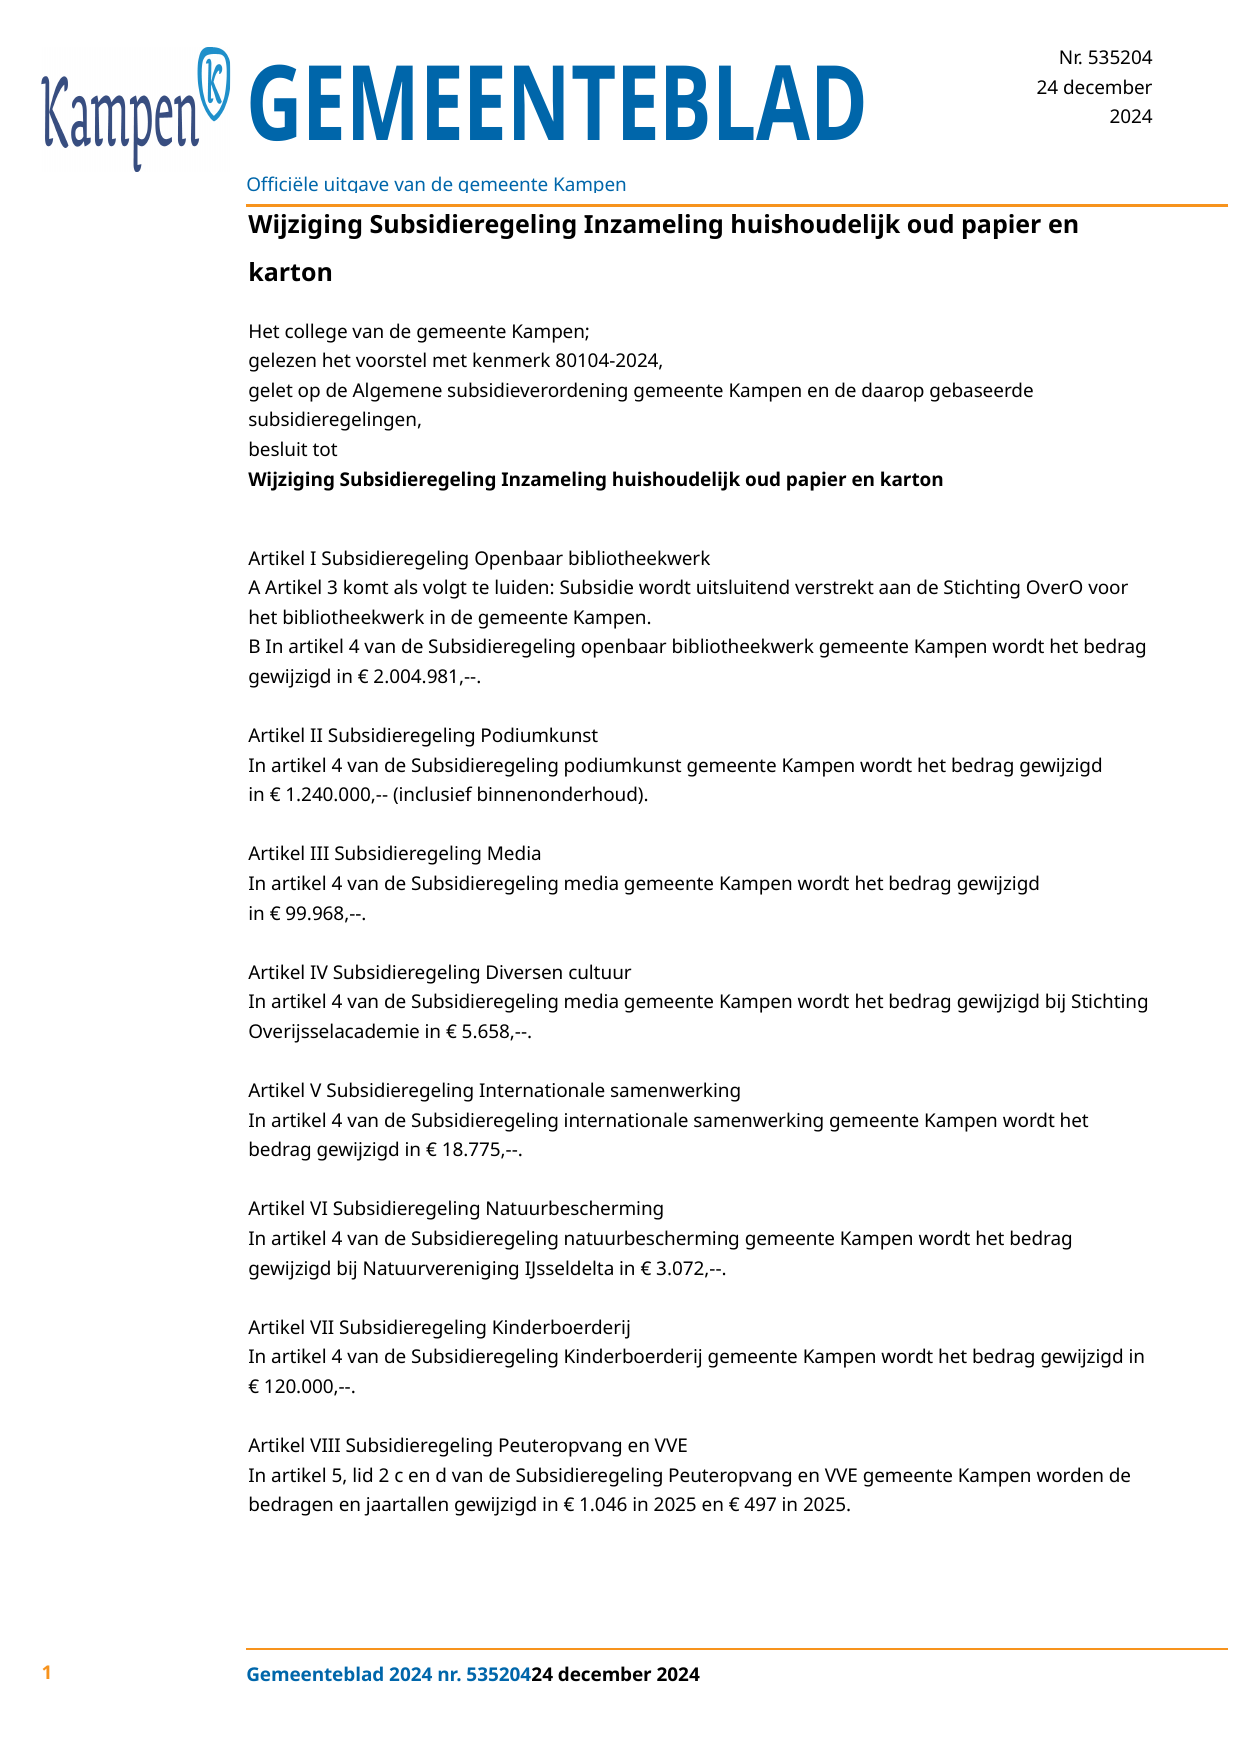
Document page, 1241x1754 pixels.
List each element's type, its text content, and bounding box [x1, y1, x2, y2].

text Artikel IV Subsidieregeling Diversen cultuur [248, 959, 1152, 984]
text Het college van de gemeente Kampen; [248, 318, 1152, 344]
text In artikel 4 van de Subsidieregeling media gemeente Kampen wordt het bedrag gewijzigd [248, 870, 1152, 896]
picture [41, 47, 231, 172]
text Artikel I Subsidieregeling Openbaar bibliotheekwerk [248, 545, 1152, 570]
text Artikel V Subsidieregeling Internationale samenwerking [248, 1077, 1152, 1103]
text Artikel III Subsidieregeling Media [248, 841, 1152, 866]
text In artikel 4 van de Subsidieregeling internationale samenwerking gemeente Kampen wordt het bedrag gewijzigd in € 18.775,--. [248, 1107, 1152, 1162]
text in € 1.240.000,-- (inclusief binnenonderhoud). [248, 781, 1152, 807]
text gelet op de Algemene subsidieverordening gemeente Kampen en de daarop gebaseerde [248, 377, 1152, 403]
text In artikel 4 van de Subsidieregeling natuurbescherming gemeente Kampen wordt het bedrag gewijzigd bij Natuurvereniging IJsseldelta in € 3.072,--. [248, 1225, 1152, 1280]
text A Artikel 3 komt als volgt te luiden: Subsidie wordt uitsluitend verstrekt aan de Stichting OverO voor het bibliotheekwerk in de gemeente Kampen. [248, 574, 1152, 629]
text Wijziging Subsidieregeling Inzameling huishoudelijk oud papier en karton [248, 207, 1152, 288]
text Artikel VI Subsidieregeling Natuurbescherming [248, 1196, 1152, 1221]
text In artikel 4 van de Subsidieregeling Kinderboerderij gemeente Kampen wordt het bedrag gewijzigd in € 120.000,--. [248, 1343, 1152, 1399]
text in € 99.968,--. [248, 900, 1152, 925]
text In artikel 4 van de Subsidieregeling podiumkunst gemeente Kampen wordt het bedrag gewijzigd [248, 752, 1152, 777]
text gelezen het voorstel met kenmerk 80104-2024, [248, 347, 1152, 373]
text Artikel VIII Subsidieregeling Peuteropvang en VVE [248, 1432, 1152, 1458]
text In artikel 5, lid 2 c en d van de Subsidieregeling Peuteropvang en VVE gemeente Kampen worden de bedragen en jaartallen gewijzigd in € 1.046 in 2025 en € 497 in 2025. [248, 1462, 1152, 1517]
text B In artikel 4 van de Subsidieregeling openbaar bibliotheekwerk gemeente Kampen wordt het bedrag gewijzigd in € 2.004.981,--. [248, 633, 1152, 689]
text Artikel VII Subsidieregeling Kinderboerderij [248, 1314, 1152, 1339]
text In artikel 4 van de Subsidieregeling media gemeente Kampen wordt het bedrag gewijzigd bij Stichting Overijsselacademie in € 5.658,--. [248, 988, 1152, 1044]
text Wijziging Subsidieregeling Inzameling huishoudelijk oud papier en karton [248, 466, 1152, 492]
text subsidieregelingen, [248, 407, 1152, 432]
text Artikel II Subsidieregeling Podiumkunst [248, 722, 1152, 748]
text besluit tot [248, 436, 1152, 462]
